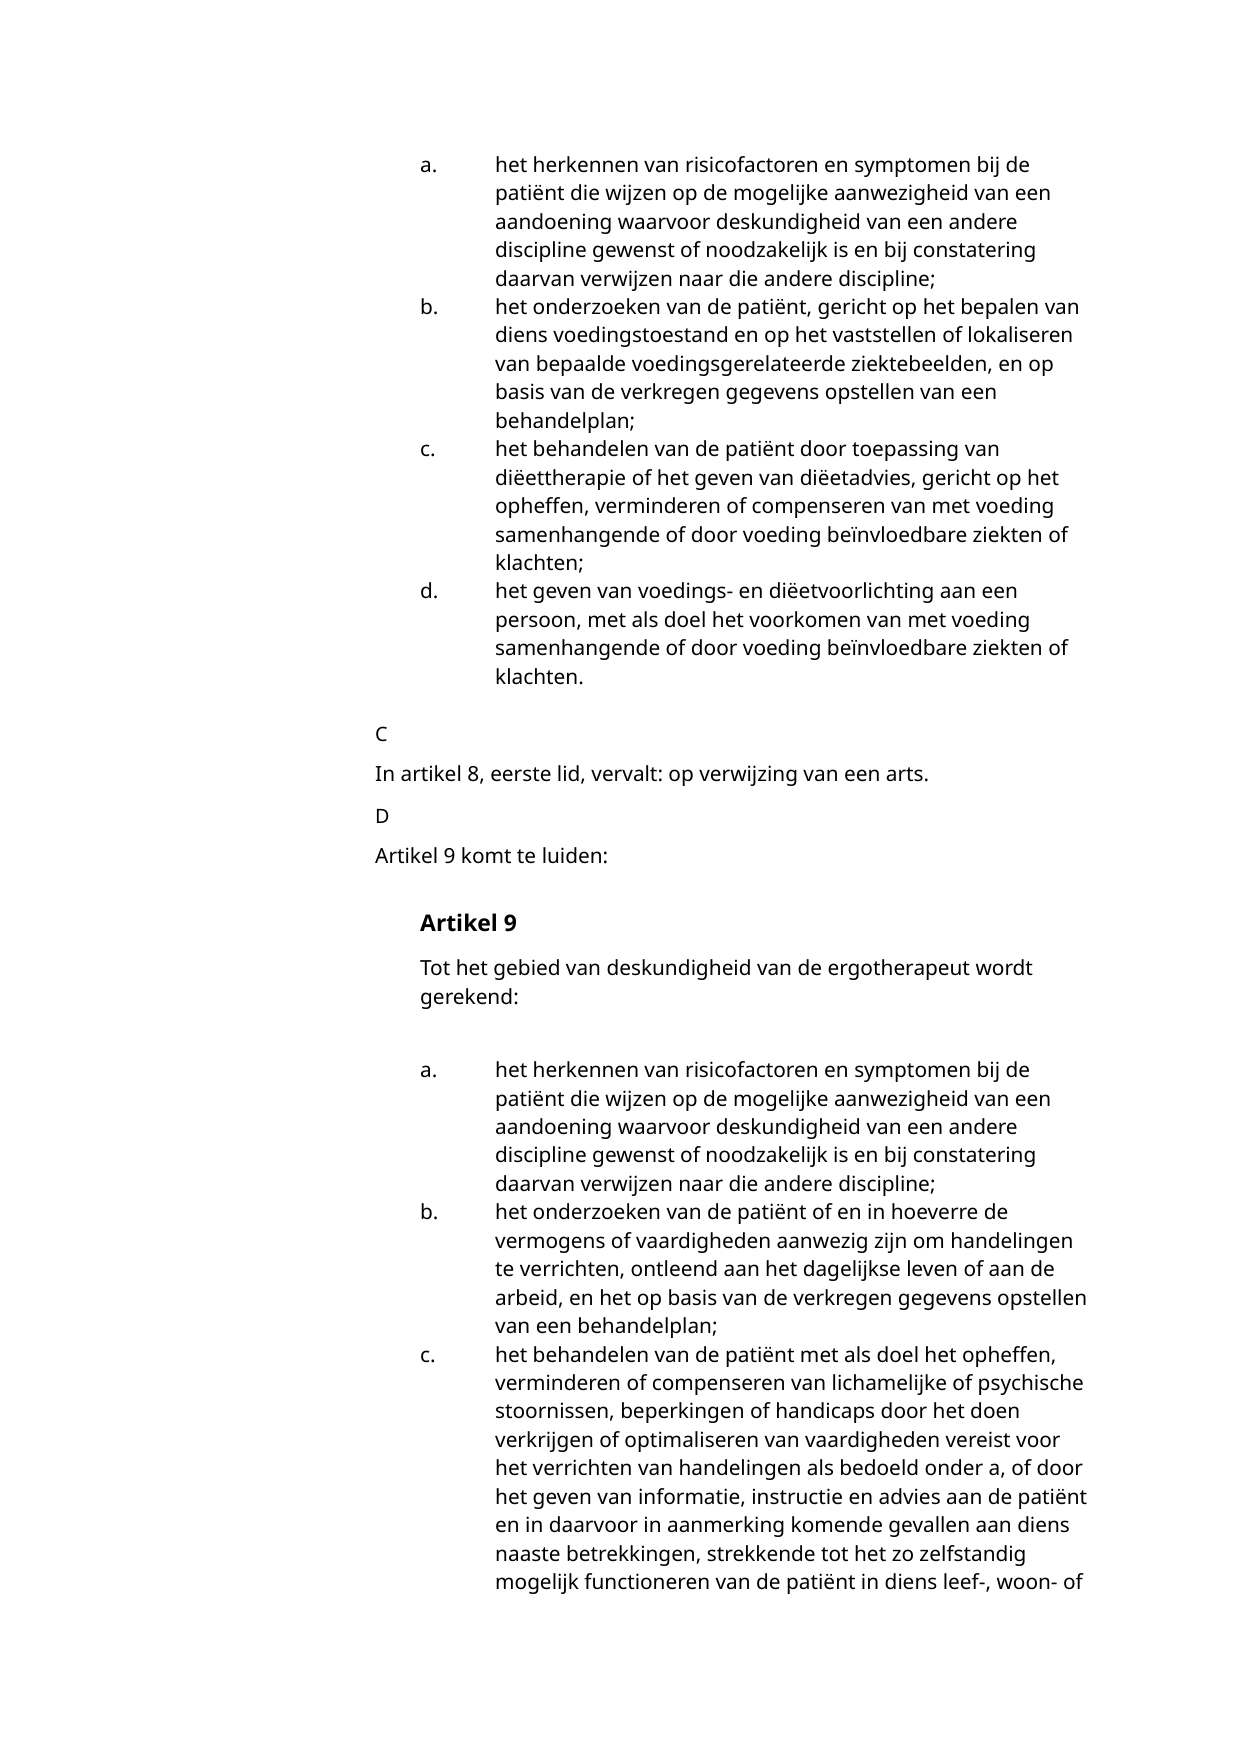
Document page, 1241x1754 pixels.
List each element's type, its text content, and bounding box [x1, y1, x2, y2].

list het onderzoeken van de patiënt, gericht op het bepalen van diens voedingstoestand en op het vaststellen of lokaliseren van bepaalde voedingsgerelateerde ziektebeelden, en op basis van de verkregen gegevens opstellen van een behandelplan; [420, 292, 1090, 434]
list het behandelen van de patiënt door toepassing van diëettherapie of het geven van diëetadvies, gericht op het opheffen, verminderen of compenseren van met voeding samenhangende of door voeding beïnvloedbare ziekten of klachten; [420, 434, 1090, 577]
list het behandelen van de patiënt met als doel het opheffen, verminderen of compenseren van lichamelijke of psychische stoornissen, beperkingen of handicaps door het doen verkrijgen of optimaliseren van vaardigheden vereist voor het verrichten van handelingen als bedoeld onder a, of door het geven van informatie, instructie en advies aan de patiënt en in daarvoor in aanmerking komende gevallen aan diens naaste betrekkingen, strekkende tot het zo zelfstandig mogelijk functioneren van de patiënt in diens leef-, woon- of [420, 1340, 1090, 1596]
text Tot het gebied van deskundigheid van de ergotherapeut wordt gerekend: [420, 953, 1090, 1010]
text D [375, 802, 1090, 829]
list het herkennen van risicofactoren en symptomen bij de patiënt die wijzen op de mogelijke aanwezigheid van een aandoening waarvoor deskundigheid van een andere discipline gewenst of noodzakelijk is en bij constatering daarvan verwijzen naar die andere discipline; [420, 1055, 1090, 1197]
list het onderzoeken van de patiënt of en in hoeverre de vermogens of vaardigheden aanwezig zijn om handelingen te verrichten, ontleend aan het dagelijkse leven of aan de arbeid, en het op basis van de verkregen gegevens opstellen van een behandelplan; [420, 1197, 1090, 1340]
text Artikel 9 komt te luiden: [375, 841, 1090, 870]
list het geven van voedings- en diëetvoorlichting aan een persoon, met als doel het voorkomen van met voeding samenhangende of door voeding beïnvloedbare ziekten of klachten. [420, 577, 1090, 690]
subtitle Artikel 9 [420, 907, 1090, 938]
text C [375, 720, 1090, 747]
text In artikel 8, eerste lid, vervalt: op verwijzing van een arts. [375, 759, 1090, 787]
list het herkennen van risicofactoren en symptomen bij de patiënt die wijzen op de mogelijke aanwezigheid van een aandoening waarvoor deskundigheid van een andere discipline gewenst of noodzakelijk is en bij constatering daarvan verwijzen naar die andere discipline; [420, 150, 1090, 292]
